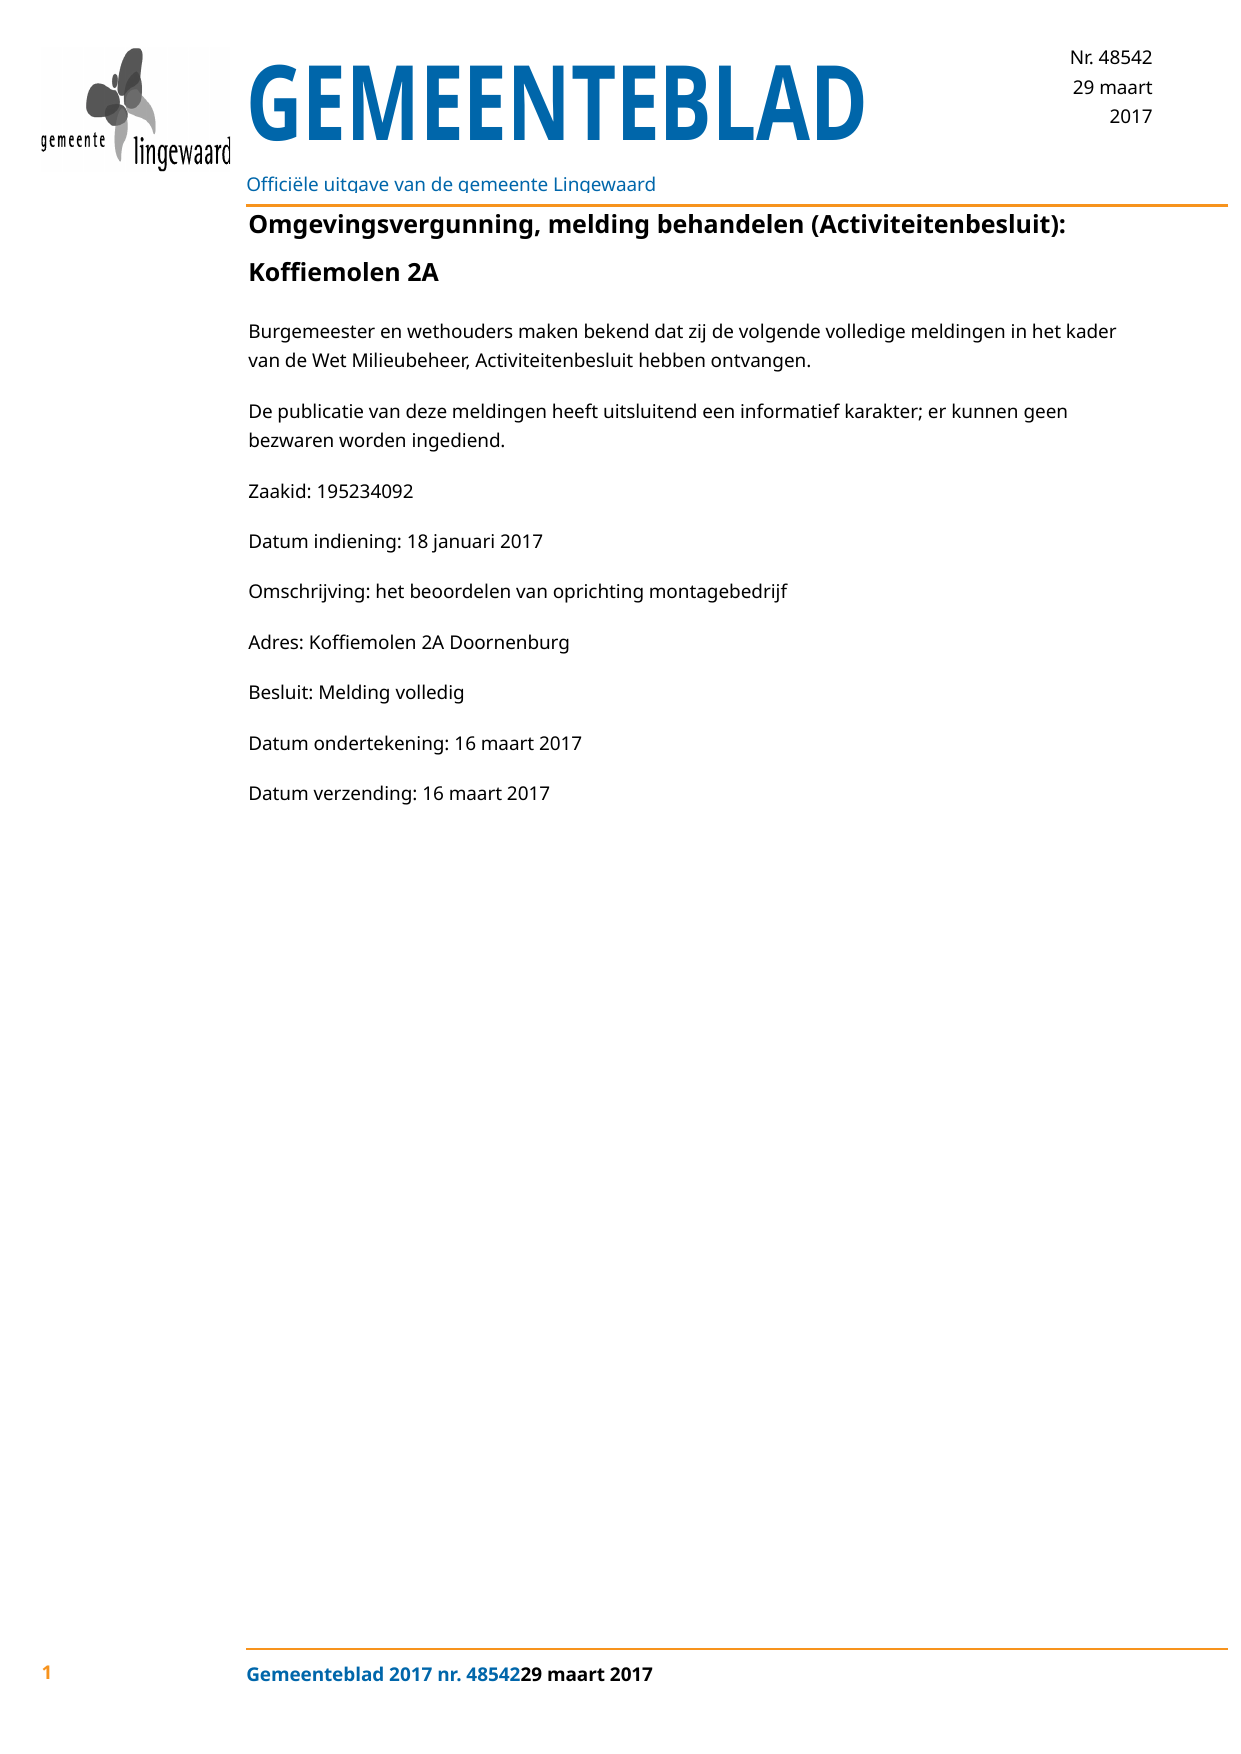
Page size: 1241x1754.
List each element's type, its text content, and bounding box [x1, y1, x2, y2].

text Burgemeester en wethouders maken bekend dat zij de volgende volledige meldingen in het kader van de Wet Milieubeheer, Activiteitenbesluit hebben ontvangen. [248, 318, 1152, 373]
text De publicatie van deze meldingen heeft uitsluitend een informatief karakter; er kunnen geen bezwaren worden ingediend. [248, 398, 1152, 453]
text Datum indiening: 18 januari 2017 [248, 528, 1152, 554]
picture [41, 47, 231, 172]
text Besluit: Melding volledig [248, 679, 1152, 705]
text Zaakid: 195234092 [248, 478, 1152, 504]
text Omschrijving: het beoordelen van oprichting montagebedrijf [248, 579, 1152, 604]
text Adres: Koffiemolen 2A Doornenburg [248, 629, 1152, 655]
text Omgevingsvergunning, melding behandelen (Activiteitenbesluit): Koffiemolen 2A [248, 207, 1152, 288]
text Datum ondertekening: 16 maart 2017 [248, 730, 1152, 756]
text Datum verzending: 16 maart 2017 [248, 780, 1152, 806]
